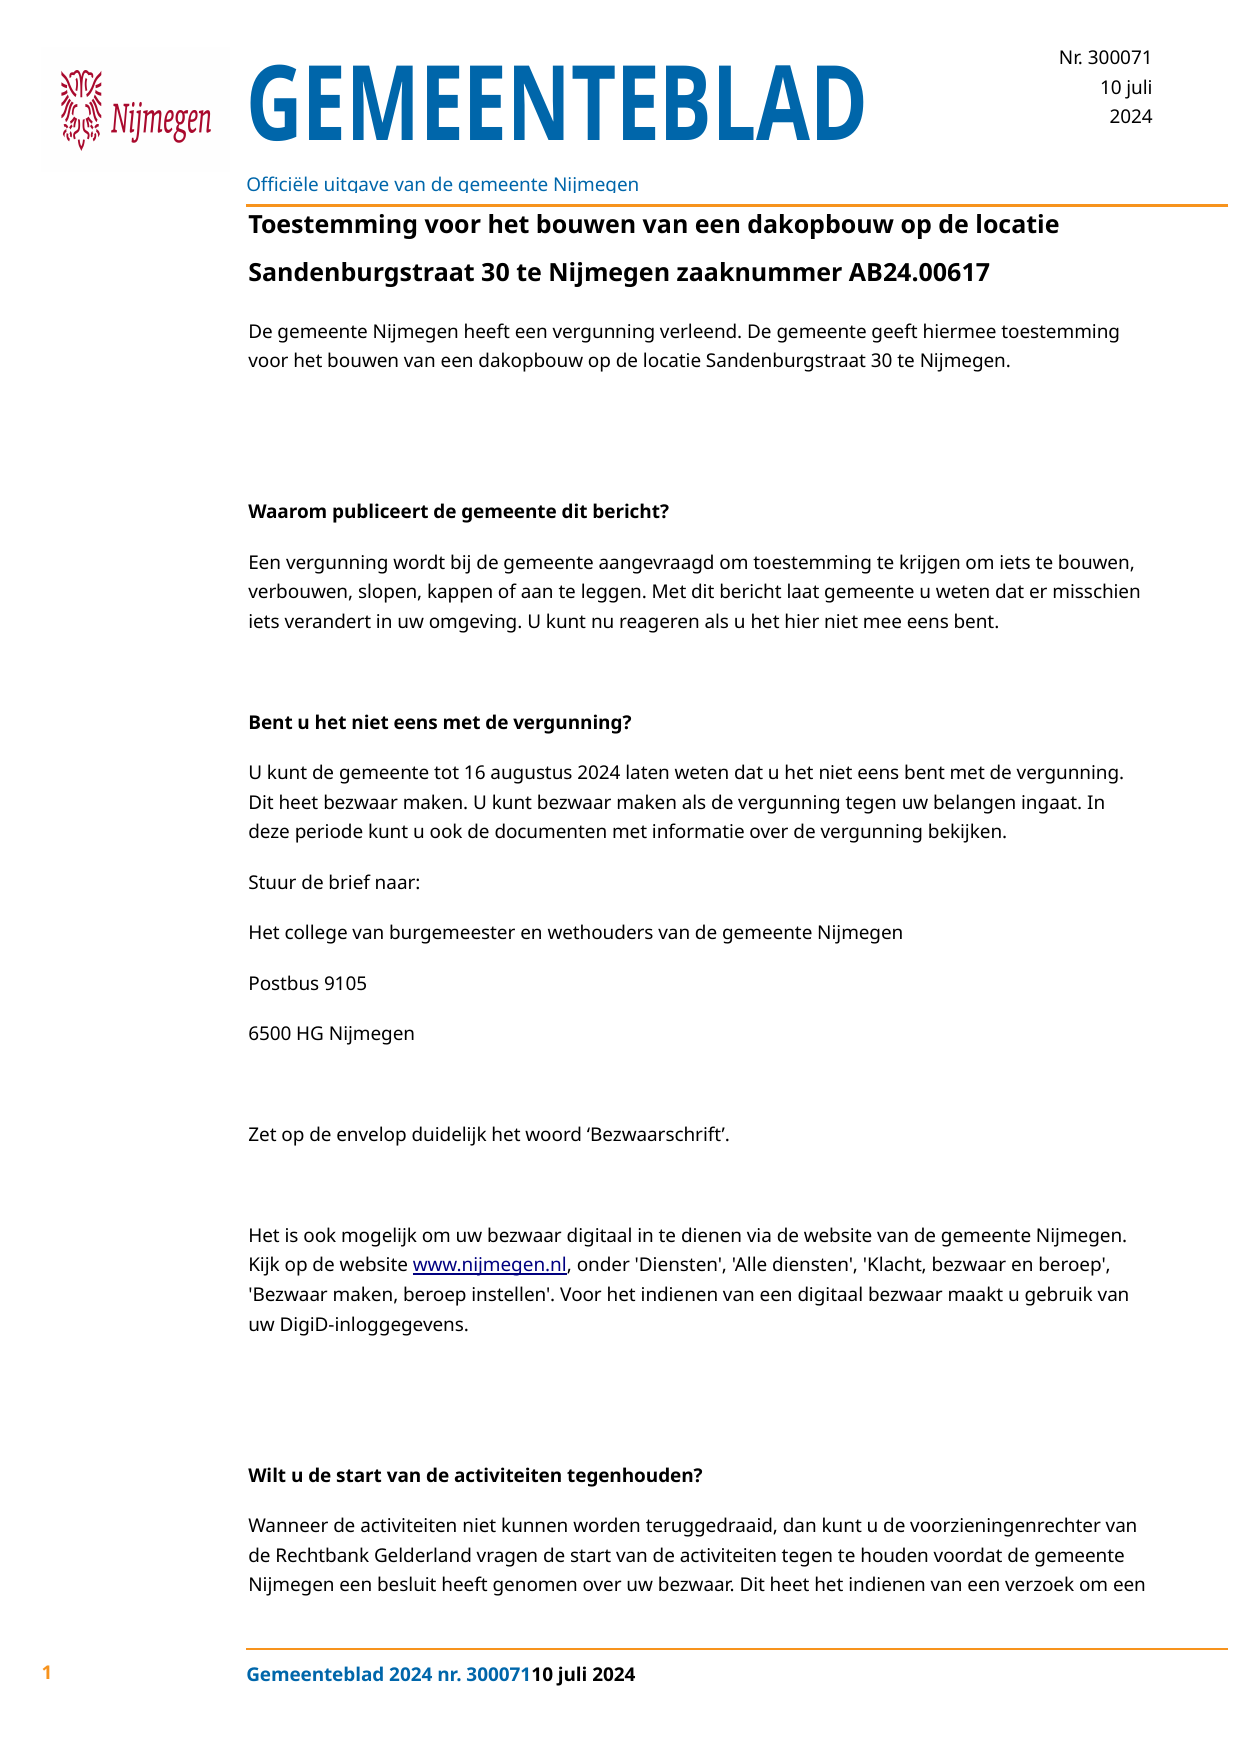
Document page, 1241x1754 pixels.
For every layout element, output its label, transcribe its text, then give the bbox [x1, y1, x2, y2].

text Zet op de envelop duidelijk het woord ‘Bezwaarschrift’. [248, 1121, 1152, 1147]
text Het is ook mogelijk om uw bezwaar digitaal in te dienen via de website van de gemeente Nijmegen. Kijk op de website www.nijmegen.nl, onder 'Diensten', 'Alle diensten', 'Klacht, bezwaar en beroep', 'Bezwaar maken, beroep instellen'. Voor het indienen van een digitaal bezwaar maakt u gebruik van uw DigiD-inloggegevens. [248, 1222, 1152, 1337]
text Toestemming voor het bouwen van een dakopbouw op de locatie Sandenburgstraat 30 te Nijmegen zaaknummer AB24.00617 [248, 207, 1152, 288]
text Een vergunning wordt bij de gemeente aangevraagd om toestemming te krijgen om iets te bouwen, verbouwen, slopen, kappen of aan te leggen. Met dit bericht laat gemeente u weten dat er misschien iets verandert in uw omgeving. U kunt nu reageren als u het hier niet mee eens bent. [248, 549, 1152, 634]
text Bent u het niet eens met de vergunning? [248, 709, 1152, 735]
text U kunt de gemeente tot 16 augustus 2024 laten weten dat u het niet eens bent met de vergunning. Dit heet bezwaar maken. U kunt bezwaar maken als de vergunning tegen uw belangen ingaat. In deze periode kunt u ook de documenten met informatie over de vergunning bekijken. [248, 759, 1152, 844]
text Postbus 9105 [248, 970, 1152, 996]
text Stuur de brief naar: [248, 869, 1152, 895]
text Wanneer de activiteiten niet kunnen worden teruggedraaid, dan kunt u de voorzieningenrechter van de Rechtbank Gelderland vragen de start van de activiteiten tegen te houden voordat de gemeente Nijmegen een besluit heeft genomen over uw bezwaar. Dit heet het indienen van een verzoek om een [248, 1512, 1152, 1597]
text Het college van burgemeester en wethouders van de gemeente Nijmegen [248, 919, 1152, 945]
picture [41, 47, 231, 172]
text 6500 HG Nijmegen [248, 1020, 1152, 1046]
text De gemeente Nijmegen heeft een vergunning verleend. De gemeente geeft hiermee toestemming voor het bouwen van een dakopbouw op de locatie Sandenburgstraat 30 te Nijmegen. [248, 318, 1152, 373]
text Waarom publiceert de gemeente dit bericht? [248, 499, 1152, 524]
text Wilt u de start van de activiteiten tegenhouden? [248, 1462, 1152, 1488]
